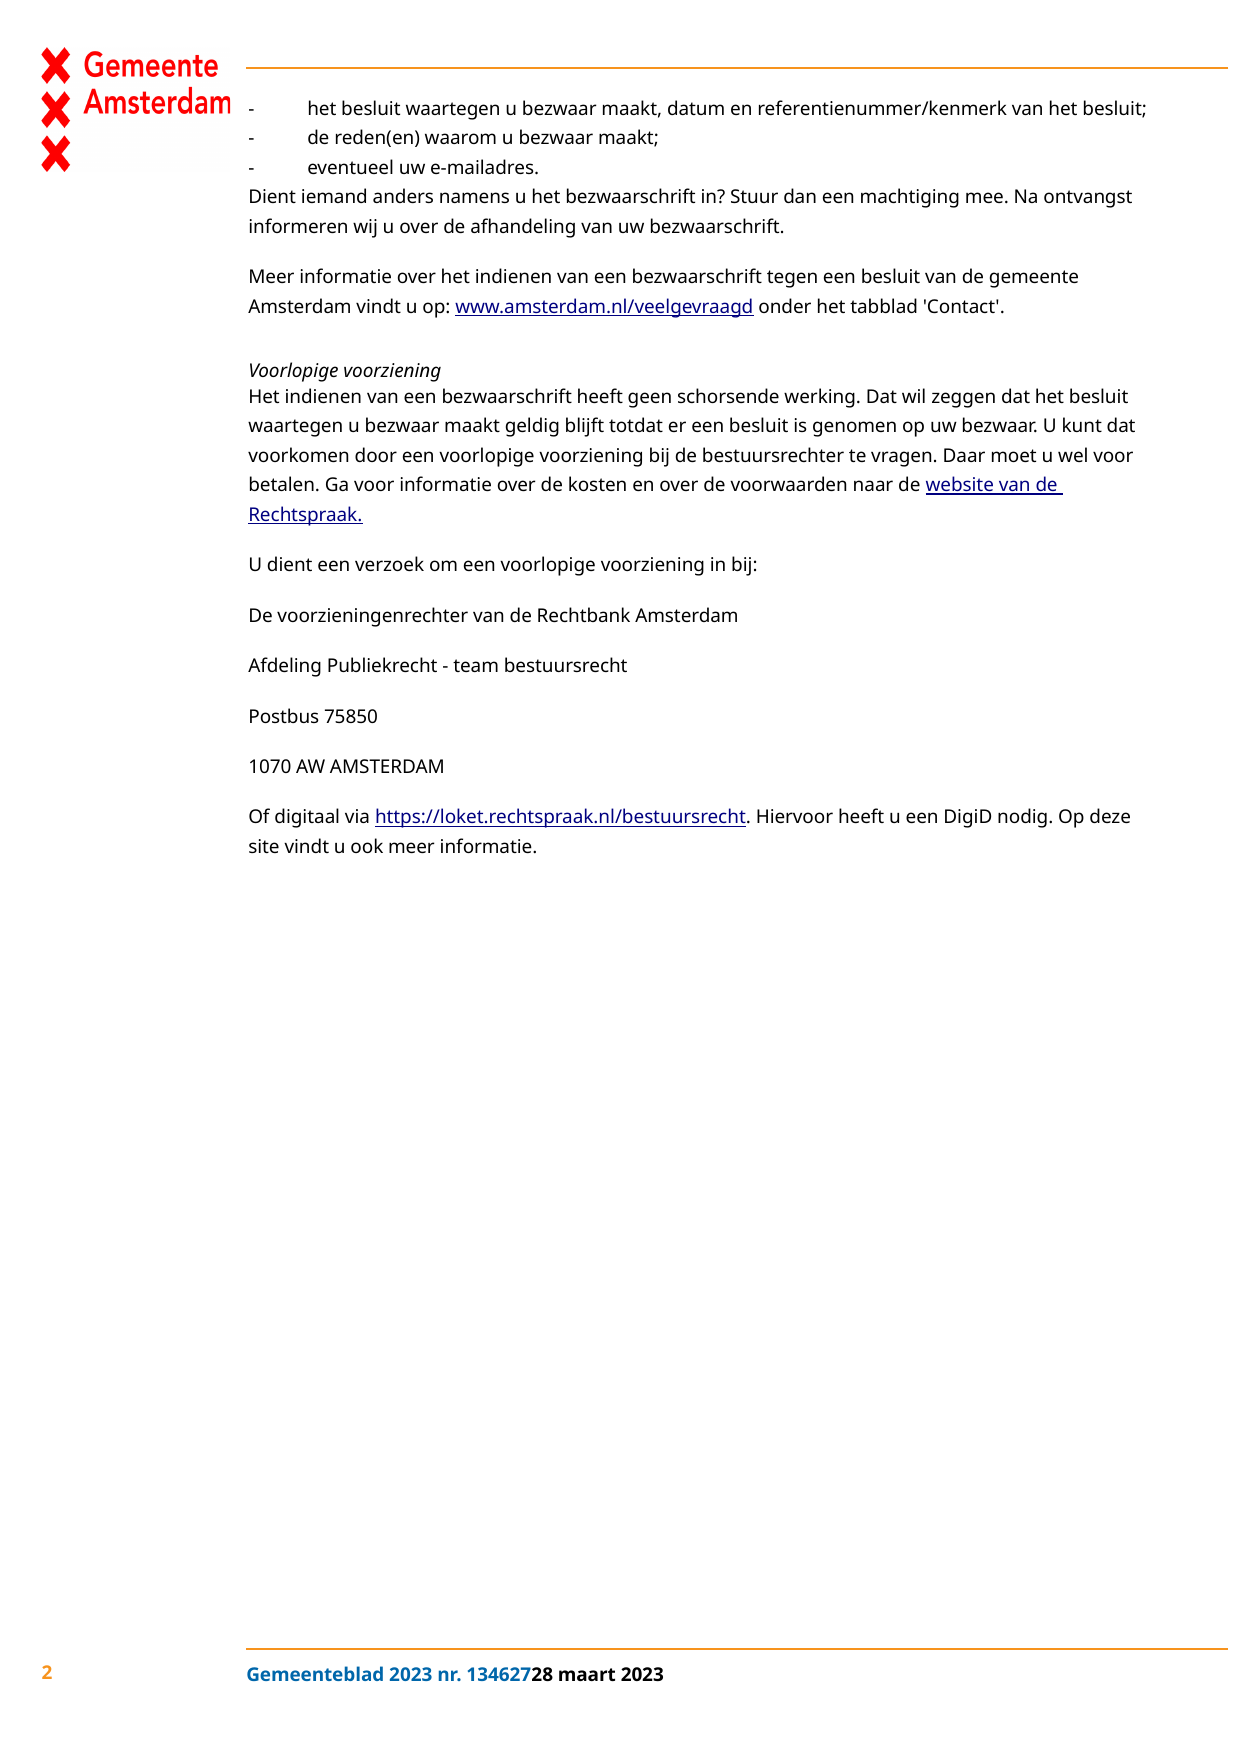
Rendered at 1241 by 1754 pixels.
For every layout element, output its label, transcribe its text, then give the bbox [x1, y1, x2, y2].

text Meer informatie over het indienen van een bezwaarschrift tegen een besluit van de gemeente Amsterdam vindt u op: www.amsterdam.nl/veelgevraagd onder het tabblad 'Contact'. [248, 263, 1152, 319]
text Postbus 75850 [248, 703, 1152, 728]
list het besluit waartegen u bezwaar maakt, datum en referentienummer/kenmerk van het besluit; [248, 95, 1152, 121]
text Afdeling Publiekrecht - team bestuursrecht [248, 652, 1152, 678]
text Of digitaal via https://loket.rechtspraak.nl/bestuursrecht. Hiervoor heeft u een DigiD nodig. Op deze site vindt u ook meer informatie. [248, 804, 1152, 859]
text Het indienen van een bezwaarschrift heeft geen schorsende werking. Dat wil zeggen dat het besluit waartegen u bezwaar maakt geldig blijft totdat er een besluit is genomen op uw bezwaar. U kunt dat voorkomen door een voorlopige voorziening bij de bestuursrechter te vragen. Daar moet u wel voor betalen. Ga voor informatie over de kosten en over de voorwaarden naar de website van de Rechtspraak. [248, 383, 1152, 527]
text Voorlopige voorziening [248, 357, 1152, 383]
text 1070 AW AMSTERDAM [248, 753, 1152, 779]
text U dient een verzoek om een voorlopige voorziening in bij: [248, 552, 1152, 577]
text Dient iemand anders namens u het bezwaarschrift in? Stuur dan een machtiging mee. Na ontvangst informeren wij u over de afhandeling van uw bezwaarschrift. [248, 183, 1152, 239]
list de reden(en) waarom u bezwaar maakt; [248, 124, 1152, 150]
picture [41, 47, 231, 172]
text De voorzieningenrechter van de Rechtbank Amsterdam [248, 602, 1152, 628]
list eventueel uw e-mailadres. [248, 154, 1152, 180]
